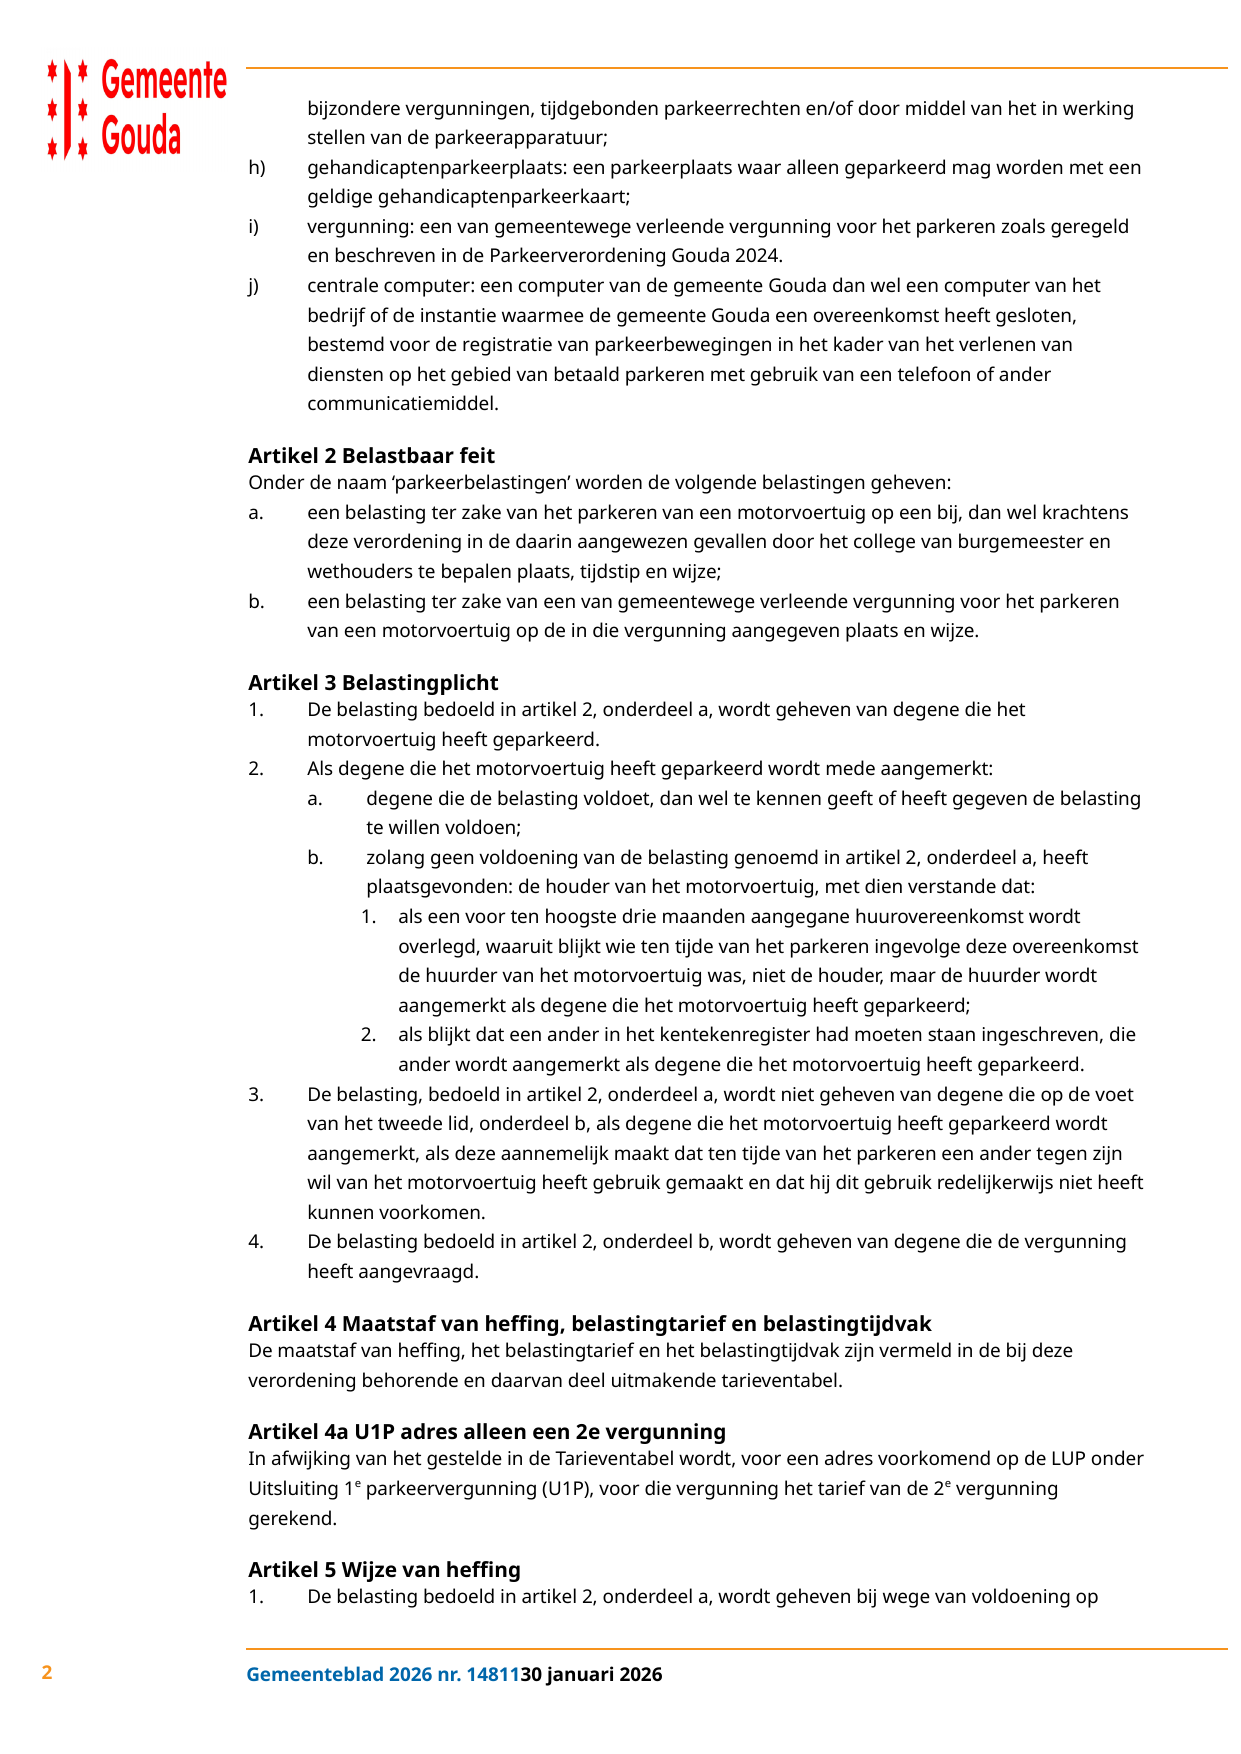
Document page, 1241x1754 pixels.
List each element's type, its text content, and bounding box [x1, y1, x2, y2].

text Artikel 4a U1P adres alleen een 2e vergunning [248, 1417, 1152, 1446]
list vergunning: een van gemeentewege verleende vergunning voor het parkeren zoals geregeld en beschreven in de Parkeerverordening Gouda 2024. [248, 213, 1152, 268]
list De belasting bedoeld in artikel 2, onderdeel a, wordt geheven bij wege van voldoening op [248, 1584, 1152, 1609]
text In afwijking van het gestelde in de Tarieventabel wordt, voor een adres voorkomend op de LUP onder Uitsluiting 1e parkeervergunning (U1P), voor die vergunning het tarief van de 2e vergunning gerekend. [248, 1446, 1152, 1531]
list degene die de belasting voldoet, dan wel te kennen geeft of heeft gegeven de belasting te willen voldoen; [307, 785, 1152, 840]
list gehandicaptenparkeerplaats: een parkeerplaats waar alleen geparkeerd mag worden met een geldige gehandicaptenparkeerkaart; [248, 154, 1152, 209]
text Artikel 5 Wijze van heffing [248, 1555, 1152, 1584]
list bijzondere vergunningen, tijdgebonden parkeerrechten en/of door middel van het in werking stellen van de parkeerapparatuur; [248, 95, 1152, 150]
list zolang geen voldoening van de belasting genoemd in artikel 2, onderdeel a, heeft plaatsgevonden: de houder van het motorvoertuig, met dien verstande dat: [307, 844, 1152, 899]
list centrale computer: een computer van de gemeente Gouda dan wel een computer van het bedrijf of de instantie waarmee de gemeente Gouda een overeenkomst heeft gesloten, bestemd voor de registratie van parkeerbewegingen in het kader van het verlenen van diensten op het gebied van betaald parkeren met gebruik van een telefoon of ander communicatiemiddel. [248, 272, 1152, 416]
list De belasting, bedoeld in artikel 2, onderdeel a, wordt niet geheven van degene die op de voet van het tweede lid, onderdeel b, als degene die het motorvoertuig heeft geparkeerd wordt aangemerkt, als deze aannemelijk maakt dat ten tijde van het parkeren een ander tegen zijn wil van het motorvoertuig heeft gebruik gemaakt en dat hij dit gebruik redelijkerwijs niet heeft kunnen voorkomen. [248, 1081, 1152, 1225]
picture [41, 47, 231, 172]
text De maatstaf van heffing, het belastingtarief en het belastingtijdvak zijn vermeld in de bij deze verordening behorende en daarvan deel uitmakende tarieventabel. [248, 1337, 1152, 1392]
list een belasting ter zake van een van gemeentewege verleende vergunning voor het parkeren van een motorvoertuig op de in die vergunning aangegeven plaats en wijze. [248, 588, 1152, 643]
text Onder de naam ‘parkeerbelastingen’ worden de volgende belastingen geheven: [248, 469, 1152, 495]
text Artikel 2 Belastbaar feit [248, 441, 1152, 469]
list De belasting bedoeld in artikel 2, onderdeel a, wordt geheven van degene die het motorvoertuig heeft geparkeerd. [248, 696, 1152, 752]
list als een voor ten hoogste drie maanden aangegane huurovereenkomst wordt overlegd, waaruit blijkt wie ten tijde van het parkeren ingevolge deze overeenkomst de huurder van het motorvoertuig was, niet de houder, maar de huurder wordt aangemerkt als degene die het motorvoertuig heeft geparkeerd; [361, 903, 1152, 1018]
list Als degene die het motorvoertuig heeft geparkeerd wordt mede aangemerkt: [248, 755, 1152, 781]
list als blijkt dat een ander in het kentekenregister had moeten staan ingeschreven, die ander wordt aangemerkt als degene die het motorvoertuig heeft geparkeerd. [361, 1022, 1152, 1077]
text Artikel 3 Belastingplicht [248, 668, 1152, 696]
list De belasting bedoeld in artikel 2, onderdeel b, wordt geheven van degene die de vergunning heeft aangevraagd. [248, 1229, 1152, 1284]
text Artikel 4 Maatstaf van heffing, belastingtarief en belastingtijdvak [248, 1309, 1152, 1337]
list een belasting ter zake van het parkeren van een motorvoertuig op een bij, dan wel krachtens deze verordening in de daarin aangewezen gevallen door het college van burgemeester en wethouders te bepalen plaats, tijdstip en wijze; [248, 499, 1152, 584]
